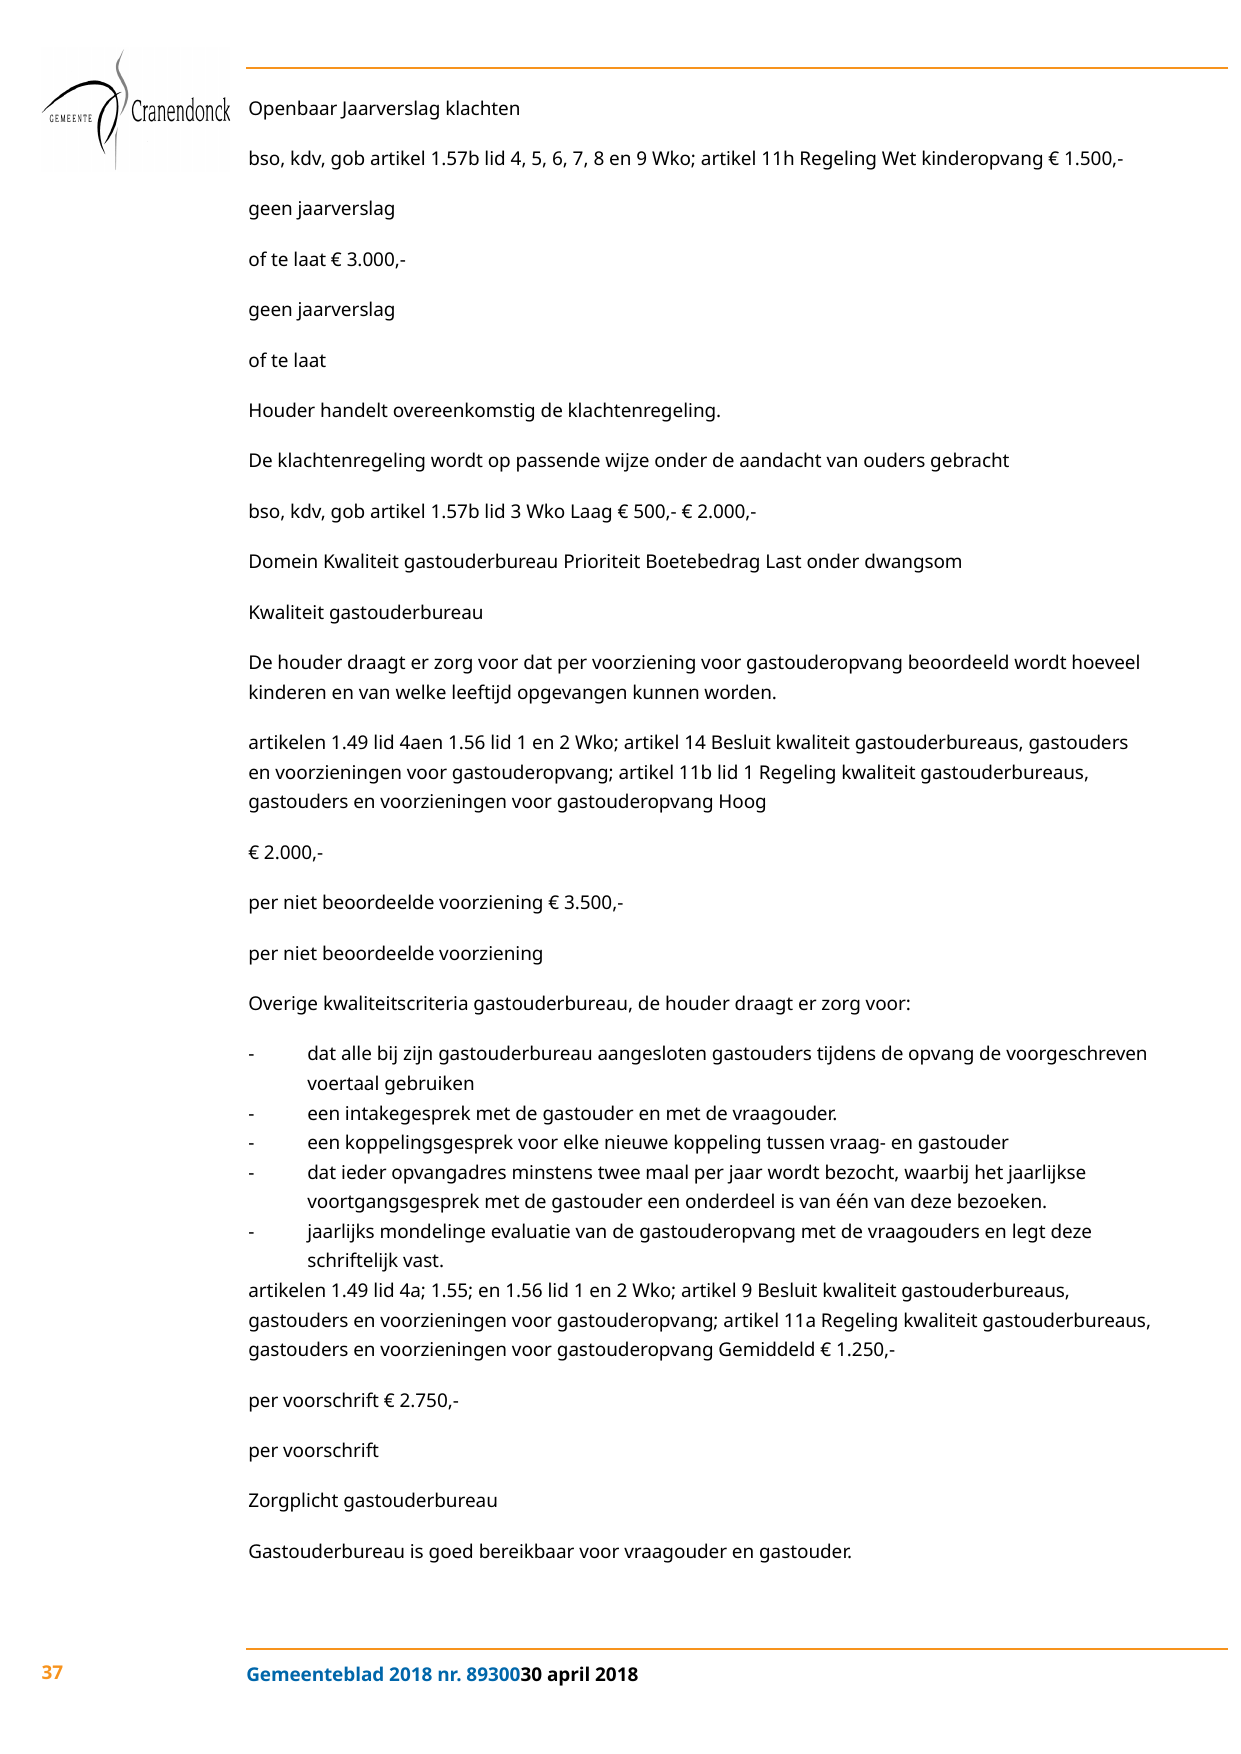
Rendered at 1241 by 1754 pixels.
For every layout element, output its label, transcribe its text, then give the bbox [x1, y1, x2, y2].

text of te laat € 3.000,- [248, 246, 1152, 272]
text Domein Kwaliteit gastouderbureau Prioriteit Boetebedrag Last onder dwangsom [248, 548, 1152, 574]
list jaarlijks mondelinge evaluatie van de gastouderopvang met de vraagouders en legt deze schriftelijk vast. [248, 1218, 1152, 1273]
text Houder handelt overeenkomstig de klachtenregeling. [248, 397, 1152, 423]
list een koppelingsgesprek voor elke nieuwe koppeling tussen vraag- en gastouder [248, 1129, 1152, 1155]
list een intakegesprek met de gastouder en met de vraagouder. [248, 1100, 1152, 1126]
text De houder draagt er zorg voor dat per voorziening voor gastouderopvang beoordeeld wordt hoeveel kinderen en van welke leeftijd opgevangen kunnen worden. [248, 649, 1152, 705]
text Openbaar Jaarverslag klachten [248, 95, 1152, 121]
text artikelen 1.49 lid 4aen 1.56 lid 1 en 2 Wko; artikel 14 Besluit kwaliteit gastouderbureaus, gastouders en voorzieningen voor gastouderopvang; artikel 11b lid 1 Regeling kwaliteit gastouderbureaus, gastouders en voorzieningen voor gastouderopvang Hoog [248, 729, 1152, 814]
text bso, kdv, gob artikel 1.57b lid 4, 5, 6, 7, 8 en 9 Wko; artikel 11h Regeling Wet kinderopvang € 1.500,- [248, 145, 1152, 171]
text € 2.000,- [248, 839, 1152, 865]
text geen jaarverslag [248, 296, 1152, 322]
text Kwaliteit gastouderbureau [248, 599, 1152, 625]
text Overige kwaliteitscriteria gastouderbureau, de houder draagt er zorg voor: [248, 990, 1152, 1016]
text artikelen 1.49 lid 4a; 1.55; en 1.56 lid 1 en 2 Wko; artikel 9 Besluit kwaliteit gastouderbureaus, gastouders en voorzieningen voor gastouderopvang; artikel 11a Regeling kwaliteit gastouderbureaus, gastouders en voorzieningen voor gastouderopvang Gemiddeld € 1.250,- [248, 1277, 1152, 1362]
text per voorschrift € 2.750,- [248, 1387, 1152, 1413]
picture [41, 47, 231, 172]
text of te laat [248, 347, 1152, 373]
text per voorschrift [248, 1437, 1152, 1463]
list dat ieder opvangadres minstens twee maal per jaar wordt bezocht, waarbij het jaarlijkse voortgangsgesprek met de gastouder een onderdeel is van één van deze bezoeken. [248, 1159, 1152, 1214]
text Zorgplicht gastouderbureau [248, 1488, 1152, 1513]
text per niet beoordeelde voorziening [248, 940, 1152, 966]
text De klachtenregeling wordt op passende wijze onder de aandacht van ouders gebracht [248, 448, 1152, 473]
text geen jaarverslag [248, 196, 1152, 221]
text bso, kdv, gob artikel 1.57b lid 3 Wko Laag € 500,- € 2.000,- [248, 498, 1152, 524]
text per niet beoordeelde voorziening € 3.500,- [248, 889, 1152, 915]
text Gastouderbureau is goed bereikbaar voor vraagouder en gastouder. [248, 1538, 1152, 1564]
list dat alle bij zijn gastouderbureau aangesloten gastouders tijdens de opvang de voorgeschreven voertaal gebruiken [248, 1041, 1152, 1096]
